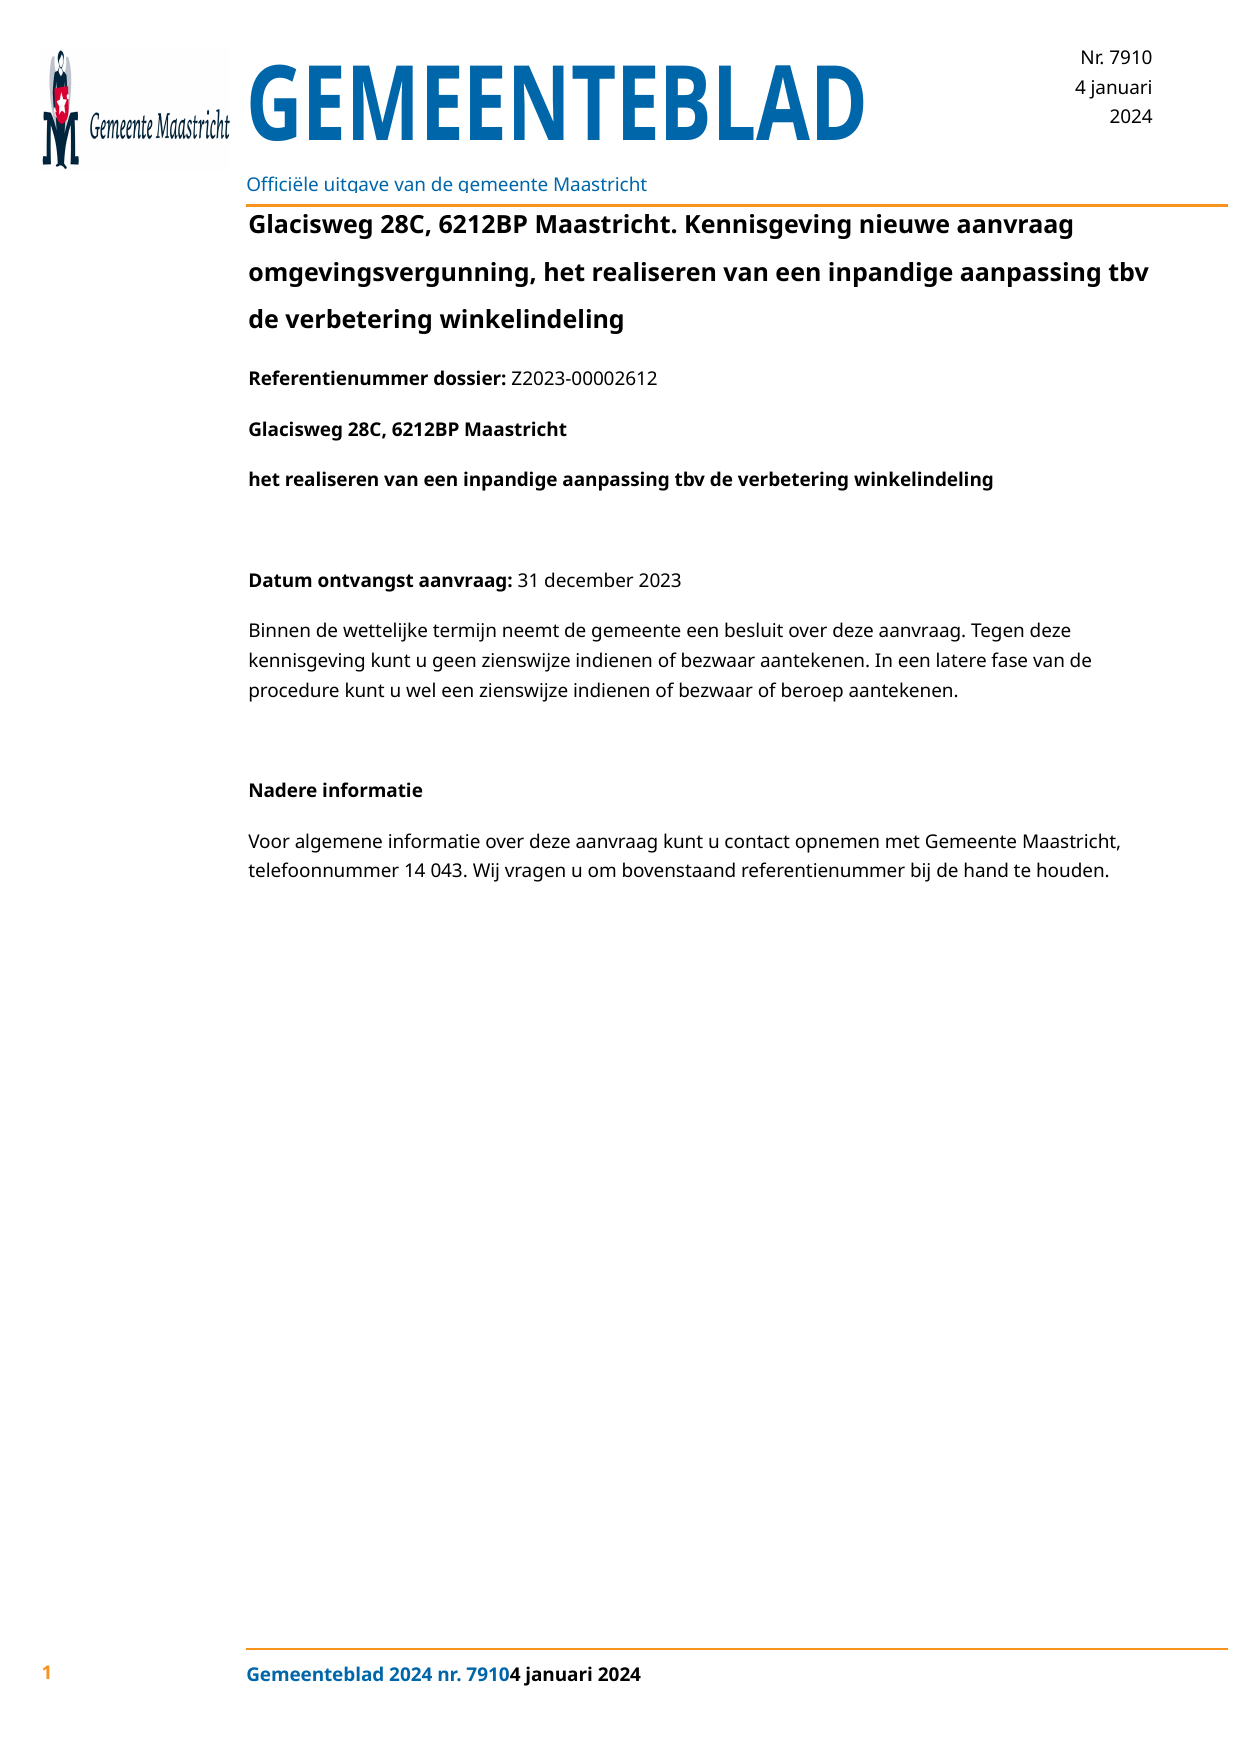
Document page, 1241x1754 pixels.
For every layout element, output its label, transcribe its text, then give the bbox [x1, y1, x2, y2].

text Binnen de wettelijke termijn neemt de gemeente een besluit over deze aanvraag. Tegen deze kennisgeving kunt u geen zienswijze indienen of bezwaar aantekenen. In een latere fase van de procedure kunt u wel een zienswijze indienen of bezwaar of beroep aantekenen. [248, 618, 1152, 702]
text Voor algemene informatie over deze aanvraag kunt u contact opnemen met Gemeente Maastricht, telefoonnummer 14 043. Wij vragen u om bovenstaand referentienummer bij de hand te houden. [248, 828, 1152, 883]
text Referentienummer dossier: Z2023-00002612 [248, 366, 1152, 391]
text het realiseren van een inpandige aanpassing tbv de verbetering winkelindeling [248, 466, 1152, 492]
text Glacisweg 28C, 6212BP Maastricht. Kennisgeving nieuwe aanvraag omgevingsvergunning, het realiseren van een inpandige aanpassing tbv de verbetering winkelindeling [248, 207, 1152, 336]
text Glacisweg 28C, 6212BP Maastricht [248, 416, 1152, 442]
text Nadere informatie [248, 778, 1152, 803]
picture [41, 47, 231, 172]
text Datum ontvangst aanvraag: 31 december 2023 [248, 567, 1152, 593]
